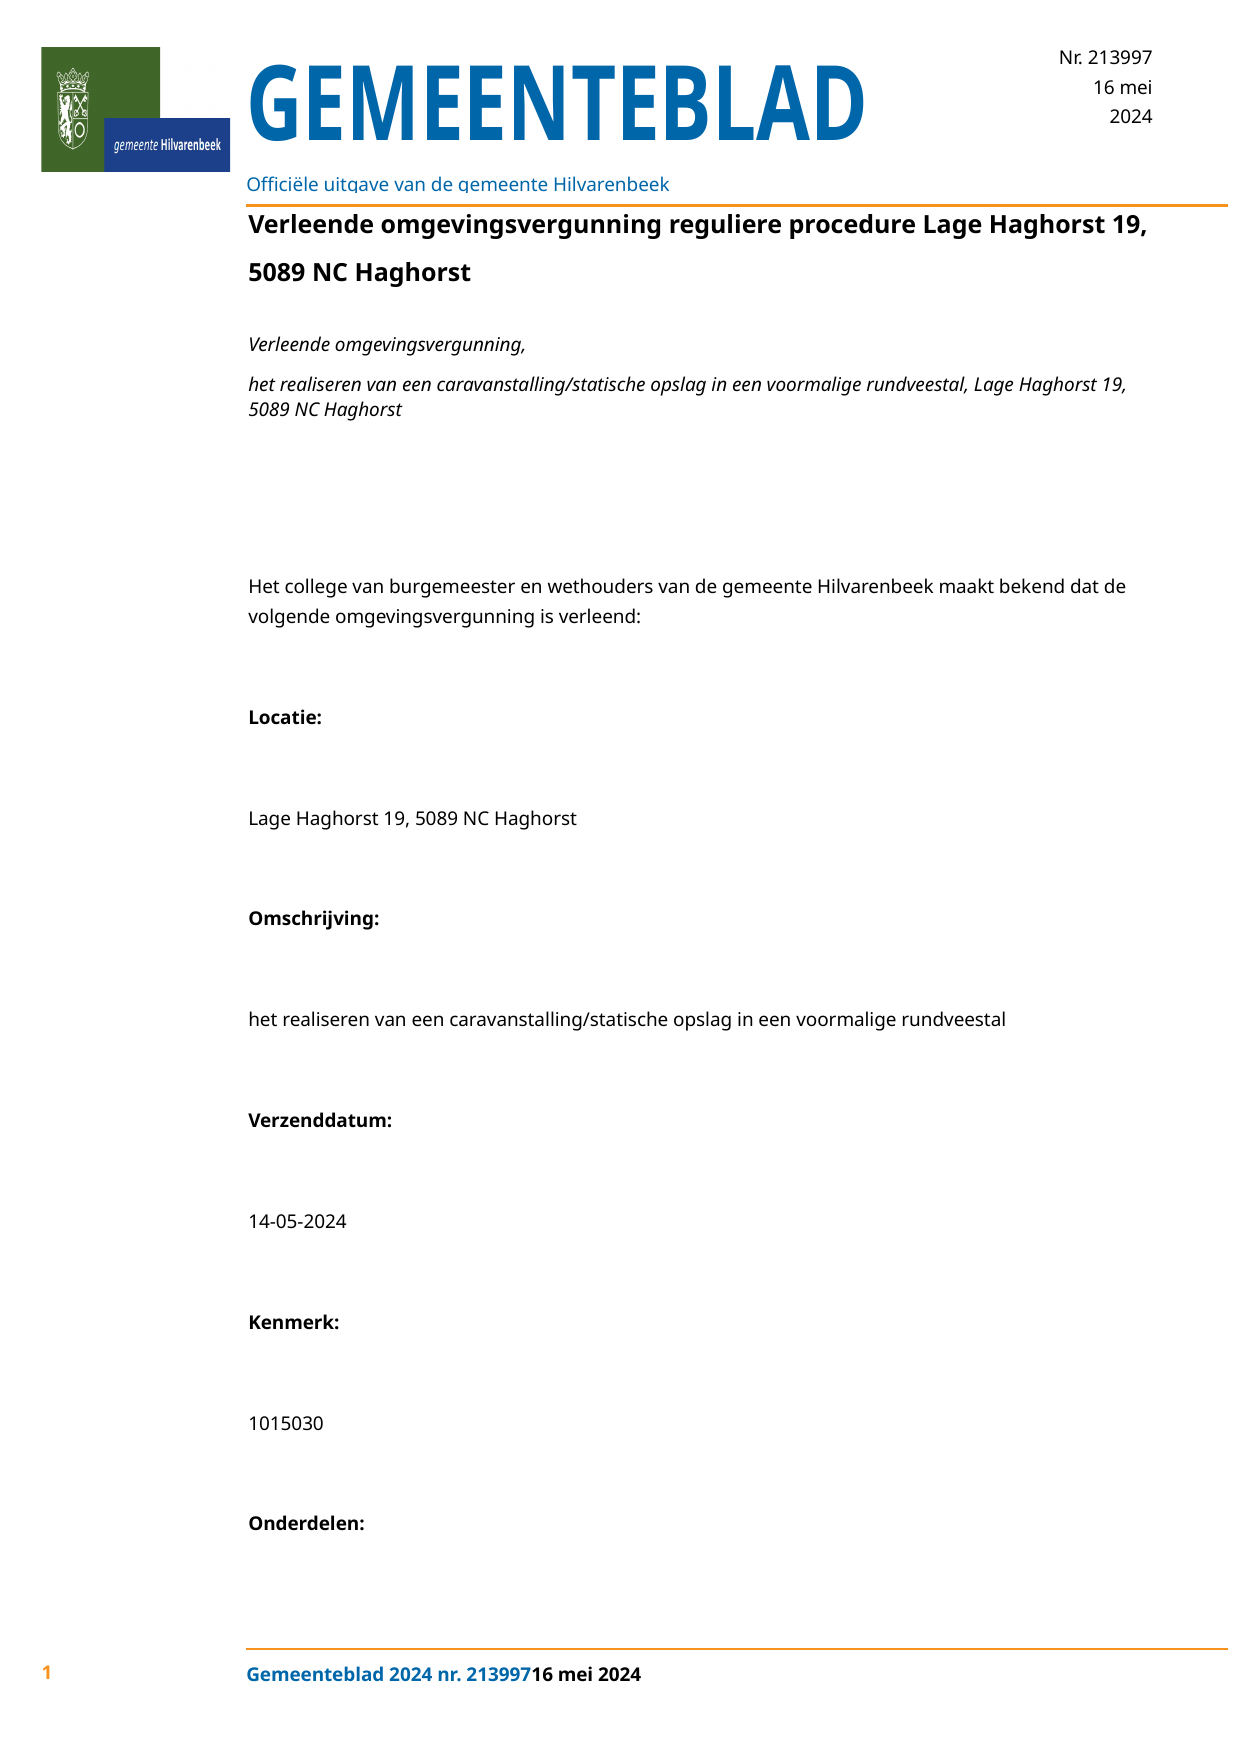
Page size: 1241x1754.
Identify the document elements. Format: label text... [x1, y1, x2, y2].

text 1015030 [248, 1410, 1152, 1435]
text Locatie: [248, 704, 1152, 729]
text het realiseren van een caravanstalling/statische opslag in een voormalige rundveestal, Lage Haghorst 19, 5089 NC Haghorst [248, 371, 1152, 422]
picture [41, 47, 231, 172]
text Kenmerk: [248, 1309, 1152, 1334]
text het realiseren van een caravanstalling/statische opslag in een voormalige rundveestal [248, 1006, 1152, 1032]
text 14-05-2024 [248, 1208, 1152, 1234]
text Lage Haghorst 19, 5089 NC Haghorst [248, 805, 1152, 830]
text Het college van burgemeester en wethouders van de gemeente Hilvarenbeek maakt bekend dat de volgende omgevingsvergunning is verleend: [248, 573, 1152, 629]
text Verleende omgevingsvergunning, [248, 331, 1152, 357]
text Omschrijving: [248, 906, 1152, 931]
text Onderdelen: [248, 1511, 1152, 1536]
text Verleende omgevingsvergunning reguliere procedure Lage Haghorst 19, 5089 NC Haghorst [248, 207, 1152, 288]
text Verzenddatum: [248, 1107, 1152, 1133]
